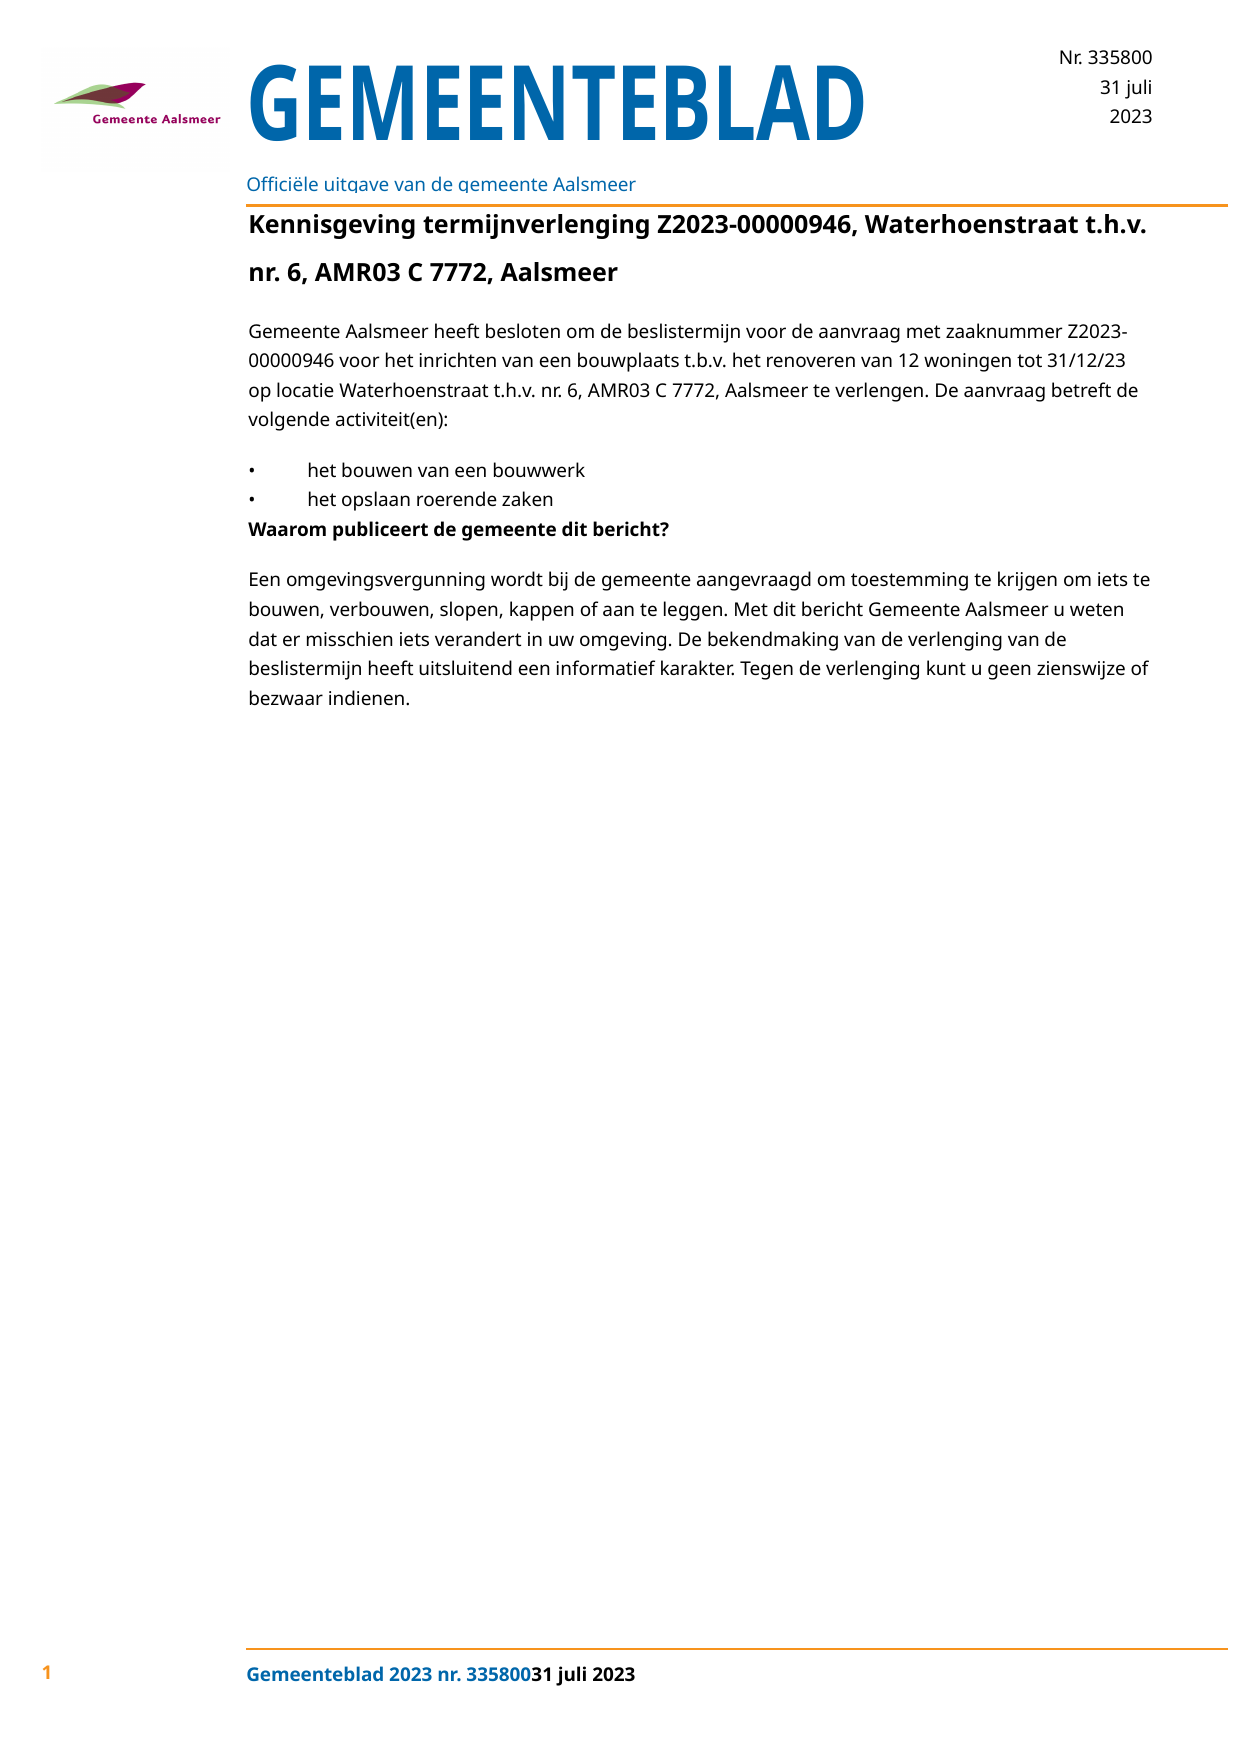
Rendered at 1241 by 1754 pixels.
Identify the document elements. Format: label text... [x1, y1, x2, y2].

text Waarom publiceert de gemeente dit bericht? [248, 516, 1152, 542]
text Een omgevingsvergunning wordt bij de gemeente aangevraagd om toestemming te krijgen om iets te bouwen, verbouwen, slopen, kappen of aan te leggen. Met dit bericht Gemeente Aalsmeer u weten dat er misschien iets verandert in uw omgeving. De bekendmaking van de verlenging van de beslistermijn heeft uitsluitend een informatief karakter. Tegen de verlenging kunt u geen zienswijze of bezwaar indienen. [248, 567, 1152, 711]
list het opslaan roerende zaken [248, 487, 1152, 512]
text Gemeente Aalsmeer heeft besloten om de beslistermijn voor de aanvraag met zaaknummer Z2023-00000946 voor het inrichten van een bouwplaats t.b.v. het renoveren van 12 woningen tot 31/12/23 op locatie Waterhoenstraat t.h.v. nr. 6, AMR03 C 7772, Aalsmeer te verlengen. De aanvraag betreft de volgende activiteit(en): [248, 318, 1152, 432]
text Kennisgeving termijnverlenging Z2023-00000946, Waterhoenstraat t.h.v. nr. 6, AMR03 C 7772, Aalsmeer [248, 207, 1152, 288]
picture [41, 47, 231, 172]
list het bouwen van een bouwwerk [248, 457, 1152, 483]
